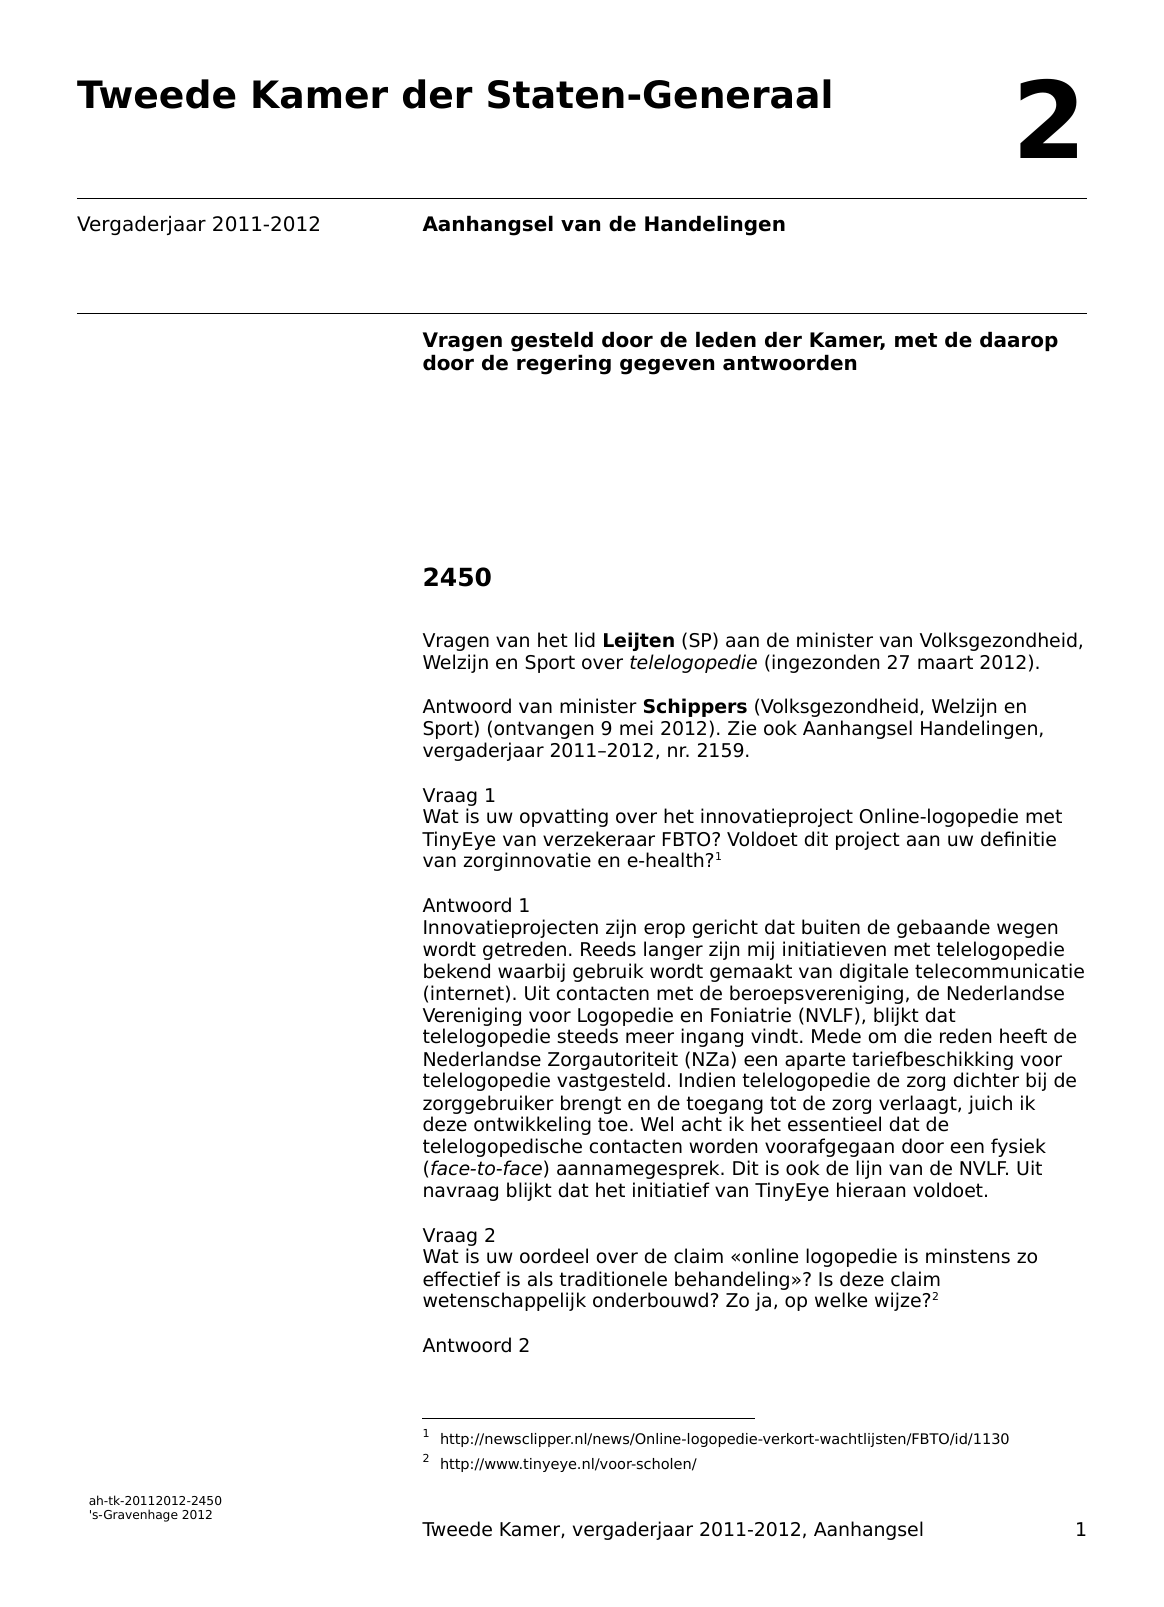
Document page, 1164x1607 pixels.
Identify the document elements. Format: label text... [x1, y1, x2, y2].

table_header 2 [886, 59, 1087, 198]
text ah-tk-20112012-2450 [88, 1494, 323, 1508]
text Antwoord van minister Schippers (Volksgezondheid, Welzijn en Sport) (ontvangen 9 mei 2012). Zie ook Aanhangsel Handelingen, vergaderjaar 2011–2012, nr. 2159. [422, 696, 1087, 762]
table_header Tweede Kamer der Staten-Generaal [77, 59, 886, 198]
text Vraag 1 [422, 784, 1087, 806]
table_cell Vergaderjaar 2011-2012 [77, 199, 422, 313]
table_cell Aanhangsel van de Handelingen [422, 199, 1087, 313]
text http://www.tinyeye.nl/voor-scholen/ [422, 1452, 1087, 1474]
text Wat is uw oordeel over de claim «online logopedie is minstens zo effectief is als traditionele behandeling»? Is deze claim wetenschappelijk onderbouwd? Zo ja, op welke wijze? [422, 1246, 1087, 1312]
table_cell [77, 314, 422, 375]
text Antwoord 1 [422, 894, 1087, 917]
table_cell Vragen gesteld door de leden der Kamer, met de daarop door de regering gegeven antwoorden [422, 314, 1087, 375]
text Wat is uw opvatting over het innovatieproject Online-logopedie met TinyEye van verzekeraar FBTO? Voldoet dit project aan uw definitie van zorginnovatie en e-health? [422, 806, 1087, 872]
text http://newsclipper.nl/news/Online-logopedie-verkort-wachtlijsten/FBTO/id/1130 [422, 1427, 1087, 1449]
text Vraag 2 [422, 1224, 1087, 1246]
text Antwoord 2 [422, 1334, 1087, 1357]
text 2450 [422, 563, 1087, 592]
text Innovatieprojecten zijn erop gericht dat buiten de gebaande wegen wordt getreden. Reeds langer zijn mij initiatieven met telelogopedie bekend waarbij gebruik wordt gemaakt van digitale telecommunicatie (internet). Uit contacten met de beroepsvereniging, de Nederlandse Vereniging voor Logopedie en Foniatrie (NVLF), blijkt dat telelogopedie steeds meer ingang vindt. Mede om die reden heeft de Nederlandse Zorgautoriteit (NZa) een aparte tariefbeschikking voor telelogopedie vastgesteld. Indien telelogopedie de zorg dichter bij de zorggebruiker brengt en de toegang tot de zorg verlaagt, juich ik deze ontwikkeling toe. Wel acht ik het essentieel dat de telelogopedische contacten worden voorafgegaan door een fysiek (face-to-face) aannamegesprek. Dit is ook de lijn van de NVLF. Uit navraag blijkt dat het initiatief van TinyEye hieraan voldoet. [422, 917, 1087, 1202]
text Vragen van het lid Leijten (SP) aan de minister van Volksgezondheid, Welzijn en Sport over telelogopedie (ingezonden 27 maart 2012). [422, 630, 1087, 674]
text 's-Gravenhage 2012 [88, 1508, 323, 1522]
